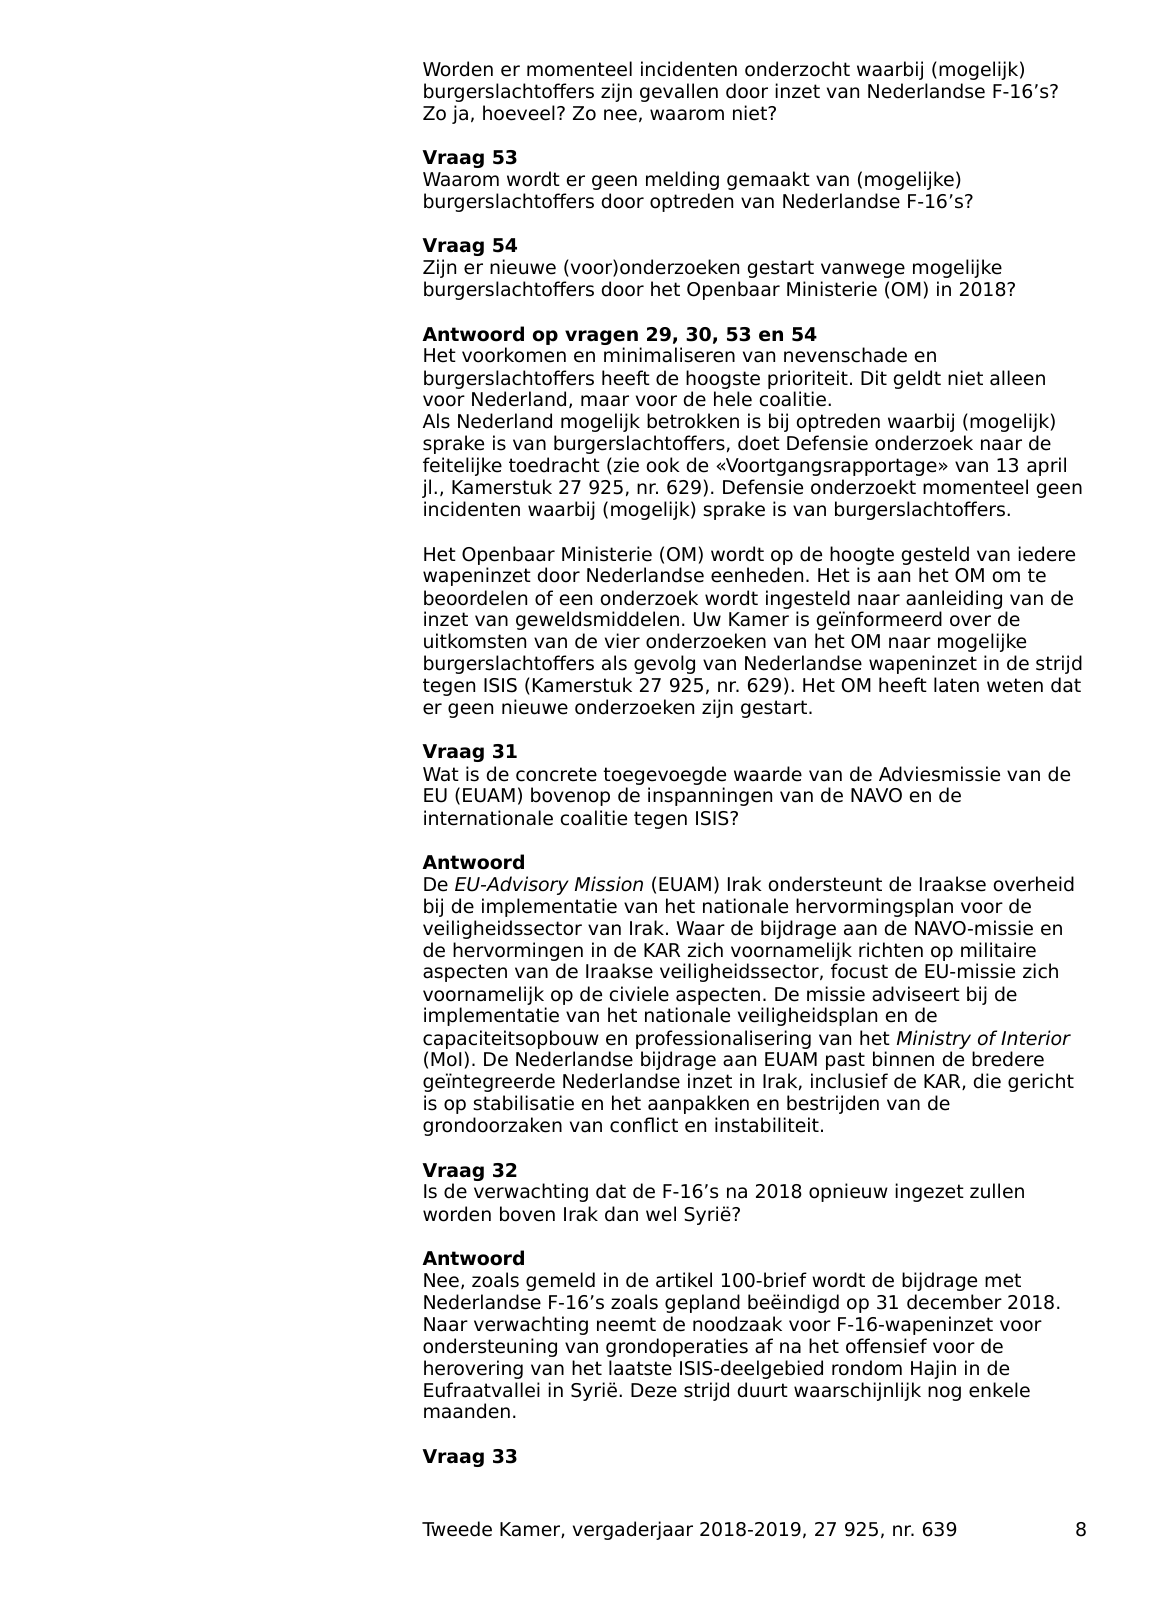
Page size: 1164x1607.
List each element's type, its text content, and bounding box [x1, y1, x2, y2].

text Is de verwachting dat de F-16’s na 2018 opnieuw ingezet zullen worden boven Irak dan wel Syrië? [422, 1181, 1087, 1225]
text Vraag 54 [422, 235, 1087, 257]
text Worden er momenteel incidenten onderzocht waarbij (mogelijk) burgerslachtoffers zijn gevallen door inzet van Nederlandse F-16’s? Zo ja, hoeveel? Zo nee, waarom niet? [422, 59, 1087, 125]
text Zijn er nieuwe (voor)onderzoeken gestart vanwege mogelijke burgerslachtoffers door het Openbaar Ministerie (OM) in 2018? [422, 257, 1087, 301]
text Nee, zoals gemeld in de artikel 100-brief wordt de bijdrage met Nederlandse F-16’s zoals gepland beëindigd op 31 december 2018. Naar verwachting neemt de noodzaak voor F-16-wapeninzet voor ondersteuning van grondoperaties af na het offensief voor de herovering van het laatste ISIS-deelgebied rondom Hajin in de Eufraatvallei in Syrië. Deze strijd duurt waarschijnlijk nog enkele maanden. [422, 1269, 1087, 1423]
text Als Nederland mogelijk betrokken is bij optreden waarbij (mogelijk) sprake is van burgerslachtoffers, doet Defensie onderzoek naar de feitelijke toedracht (zie ook de «Voortgangsrapportage» van 13 april jl., Kamerstuk 27 925, nr. 629). Defensie onderzoekt momenteel geen incidenten waarbij (mogelijk) sprake is van burgerslachtoffers. [422, 411, 1087, 521]
text Het Openbaar Ministerie (OM) wordt op de hoogte gesteld van iedere wapeninzet door Nederlandse eenheden. Het is aan het OM om te beoordelen of een onderzoek wordt ingesteld naar aanleiding van de inzet van geweldsmiddelen. Uw Kamer is geïnformeerd over de uitkomsten van de vier onderzoeken van het OM naar mogelijke burgerslachtoffers als gevolg van Nederlandse wapeninzet in de strijd tegen ISIS (Kamerstuk 27 925, nr. 629). Het OM heeft laten weten dat er geen nieuwe onderzoeken zijn gestart. [422, 543, 1087, 719]
text Antwoord op vragen 29, 30, 53 en 54 [422, 323, 1087, 345]
text Vraag 53 [422, 147, 1087, 169]
text Antwoord [422, 852, 1087, 873]
text Antwoord [422, 1248, 1087, 1269]
text Vraag 31 [422, 741, 1087, 763]
text Vraag 32 [422, 1159, 1087, 1181]
text Waarom wordt er geen melding gemaakt van (mogelijke) burgerslachtoffers door optreden van Nederlandse F-16’s? [422, 169, 1087, 213]
text Het voorkomen en minimaliseren van nevenschade en burgerslachtoffers heeft de hoogste prioriteit. Dit geldt niet alleen voor Nederland, maar voor de hele coalitie. [422, 345, 1087, 411]
text De EU-Advisory Mission (EUAM) Irak ondersteunt de Iraakse overheid bij de implementatie van het nationale hervormingsplan voor de veiligheidssector van Irak. Waar de bijdrage aan de NAVO-missie en de hervormingen in de KAR zich voornamelijk richten op militaire aspecten van de Iraakse veiligheidssector, focust de EU-missie zich voornamelijk op de civiele aspecten. De missie adviseert bij de implementatie van het nationale veiligheidsplan en de capaciteitsopbouw en professionalisering van het Ministry of Interior (MoI). De Nederlandse bijdrage aan EUAM past binnen de bredere geïntegreerde Nederlandse inzet in Irak, inclusief de KAR, die gericht is op stabilisatie en het aanpakken en bestrijden van de grondoorzaken van conflict en instabiliteit. [422, 873, 1087, 1137]
text Wat is de concrete toegevoegde waarde van de Adviesmissie van de EU (EUAM) bovenop de inspanningen van de NAVO en de internationale coalitie tegen ISIS? [422, 763, 1087, 829]
text Vraag 33 [422, 1446, 1087, 1468]
